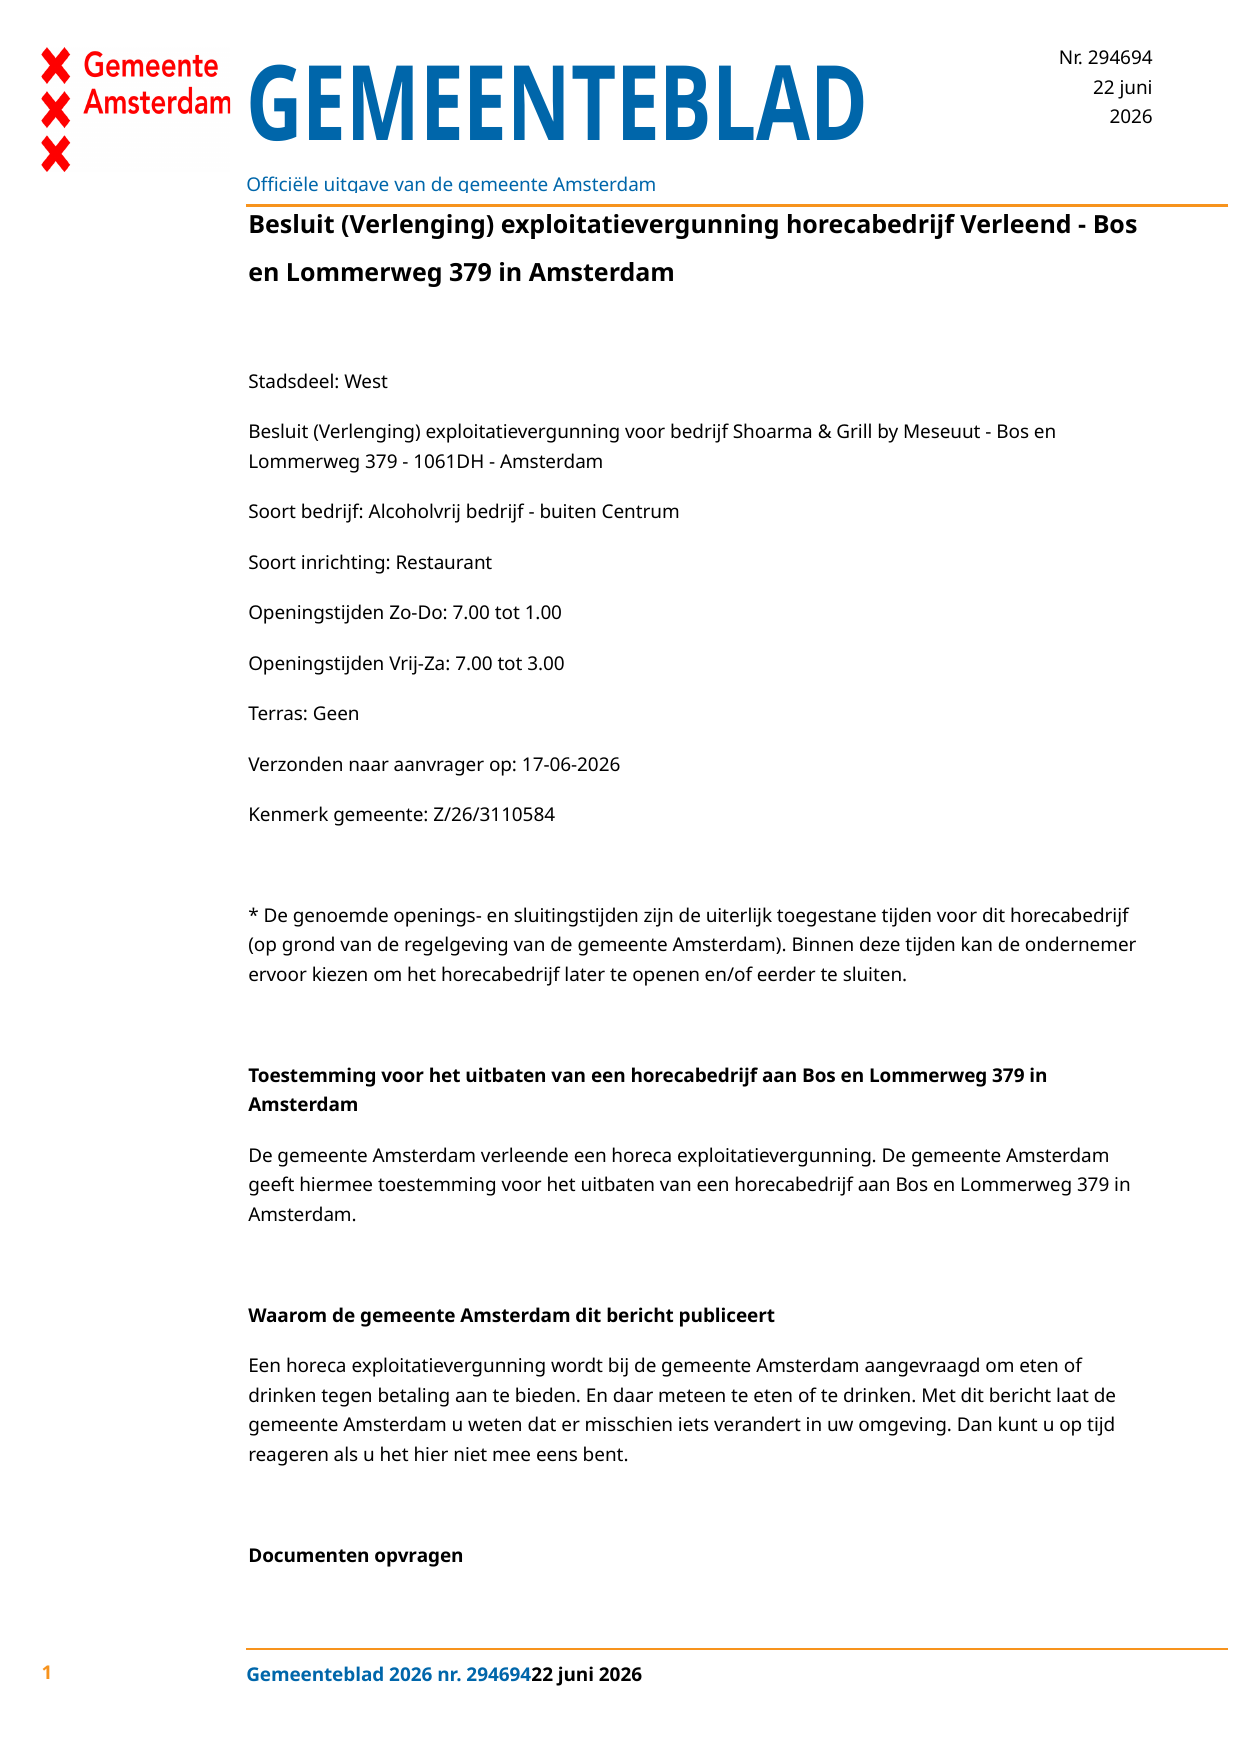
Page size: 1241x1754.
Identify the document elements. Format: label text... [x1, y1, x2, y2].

text Stadsdeel: West [248, 368, 1152, 394]
text Kenmerk gemeente: Z/26/3110584 [248, 801, 1152, 827]
text Openingstijden Vrij-Za: 7.00 tot 3.00 [248, 650, 1152, 676]
text Toestemming voor het uitbaten van een horecabedrijf aan Bos en Lommerweg 379 in Amsterdam [248, 1062, 1152, 1117]
text Waarom de gemeente Amsterdam dit bericht publiceert [248, 1302, 1152, 1328]
text Besluit (Verlenging) exploitatievergunning voor bedrijf Shoarma & Grill by Meseuut - Bos en Lommerweg 379 - 1061DH - Amsterdam [248, 419, 1152, 474]
text Documenten opvragen [248, 1542, 1152, 1568]
text Verzonden naar aanvrager op: 17-06-2026 [248, 751, 1152, 777]
text De gemeente Amsterdam verleende een horeca exploitatievergunning. De gemeente Amsterdam geeft hiermee toestemming voor het uitbaten van een horecabedrijf aan Bos en Lommerweg 379 in Amsterdam. [248, 1142, 1152, 1227]
text Besluit (Verlenging) exploitatievergunning horecabedrijf Verleend - Bos en Lommerweg 379 in Amsterdam [248, 207, 1152, 288]
text Een horeca exploitatievergunning wordt bij de gemeente Amsterdam aangevraagd om eten of drinken tegen betaling aan te bieden. En daar meteen te eten of te drinken. Met dit bericht laat de gemeente Amsterdam u weten dat er misschien iets verandert in uw omgeving. Dan kunt u op tijd reageren als u het hier niet mee eens bent. [248, 1352, 1152, 1467]
text Openingstijden Zo-Do: 7.00 tot 1.00 [248, 599, 1152, 625]
text Soort bedrijf: Alcoholvrij bedrijf - buiten Centrum [248, 499, 1152, 524]
text * De genoemde openings- en sluitingstijden zijn de uiterlijk toegestane tijden voor dit horecabedrijf (op grond van de regelgeving van de gemeente Amsterdam). Binnen deze tijden kan de ondernemer ervoor kiezen om het horecabedrijf later te openen en/of eerder te sluiten. [248, 902, 1152, 987]
text Soort inrichting: Restaurant [248, 549, 1152, 575]
text Terras: Geen [248, 700, 1152, 726]
picture [41, 47, 231, 172]
